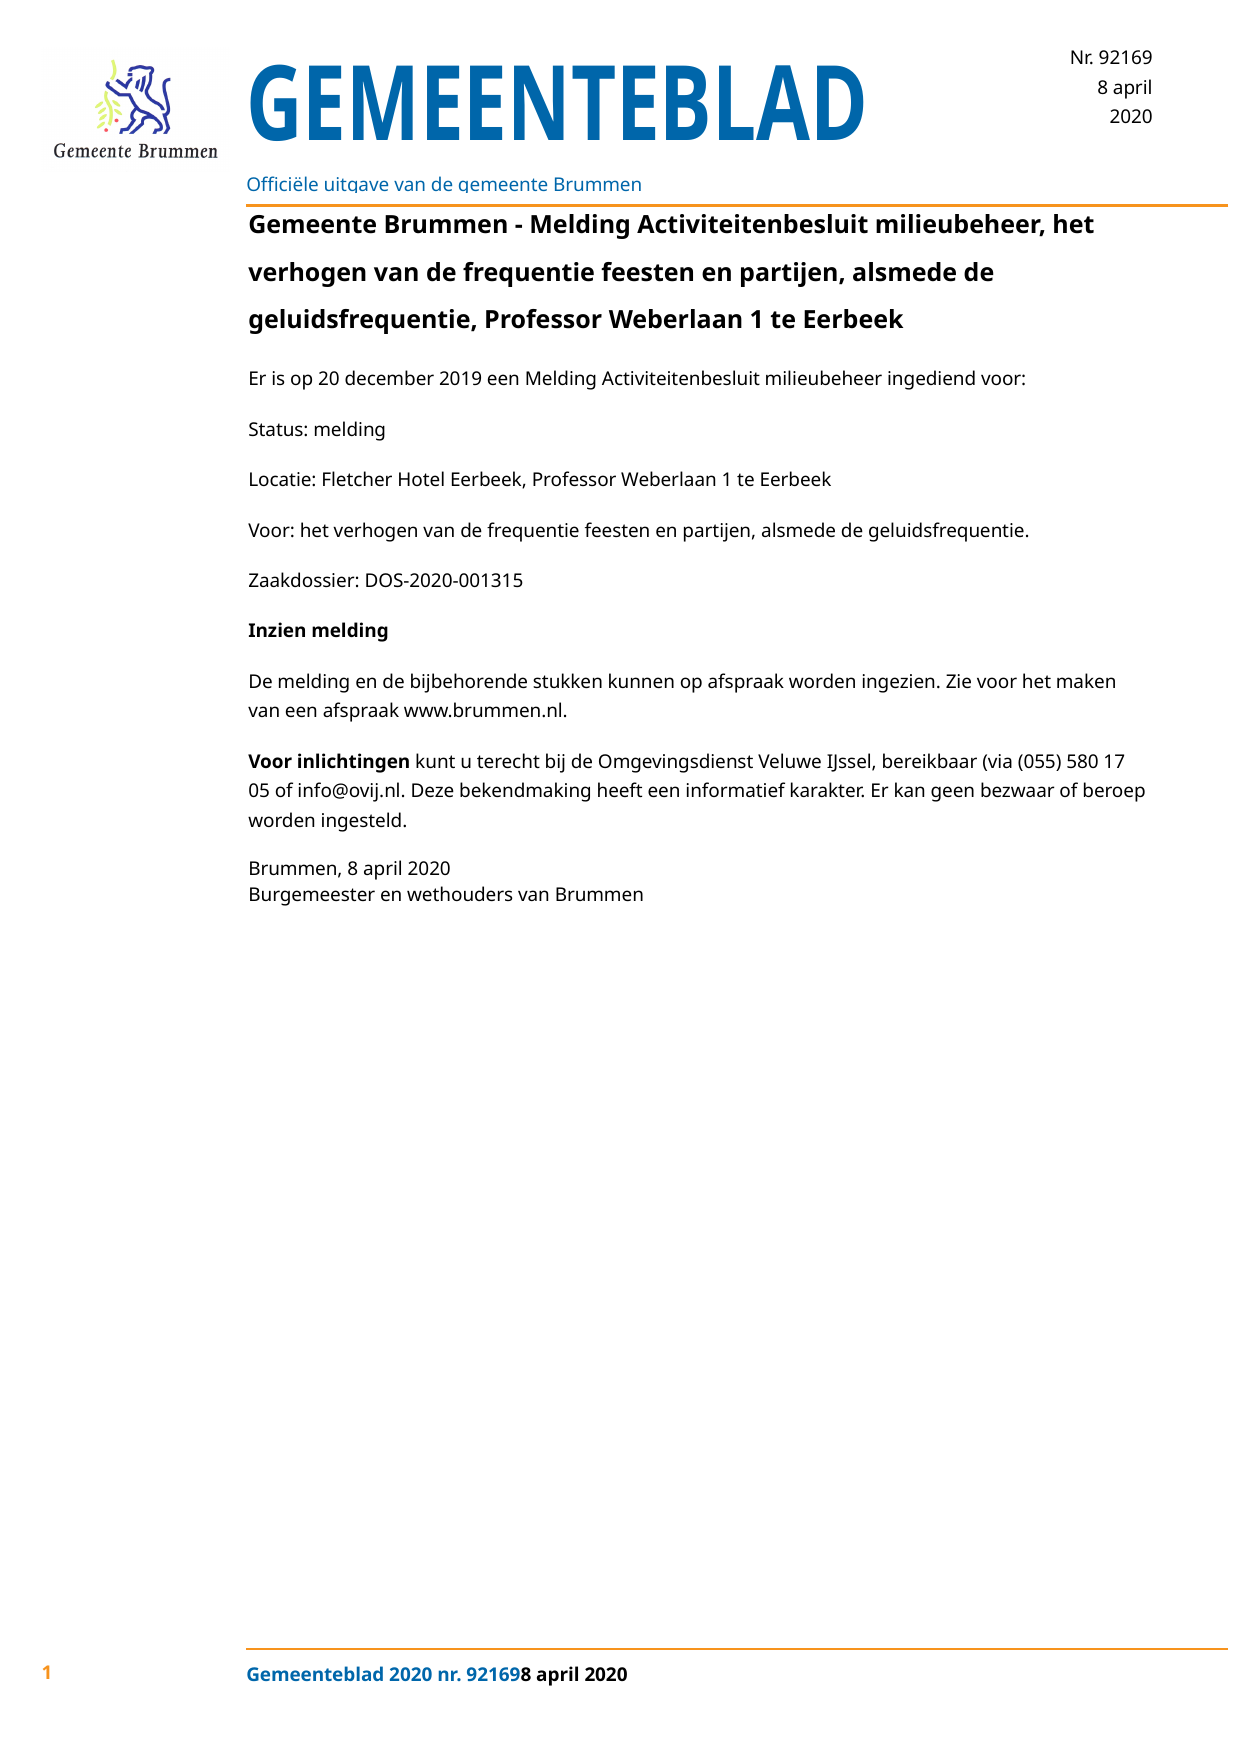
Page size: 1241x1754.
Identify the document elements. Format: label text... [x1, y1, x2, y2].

text Voor inlichtingen kunt u terecht bij de Omgevingsdienst Veluwe IJssel, bereikbaar (via (055) 580 17 05 of info@ovij.nl. Deze bekendmaking heeft een informatief karakter. Er kan geen bezwaar of beroep worden ingesteld. [248, 748, 1152, 833]
text Gemeente Brummen - Melding Activiteitenbesluit milieubeheer, het verhogen van de frequentie feesten en partijen, alsmede de geluidsfrequentie, Professor Weberlaan 1 te Eerbeek [248, 207, 1152, 336]
text Locatie: Fletcher Hotel Eerbeek, Professor Weberlaan 1 te Eerbeek [248, 466, 1152, 492]
text Er is op 20 december 2019 een Melding Activiteitenbesluit milieubeheer ingediend voor: [248, 366, 1152, 391]
text Brummen, 8 april 2020 [248, 855, 1152, 881]
text Status: melding [248, 416, 1152, 442]
text De melding en de bijbehorende stukken kunnen op afspraak worden ingezien. Zie voor het maken van een afspraak www.brummen.nl. [248, 668, 1152, 723]
text Voor: het verhogen van de frequentie feesten en partijen, alsmede de geluidsfrequentie. [248, 517, 1152, 542]
picture [41, 47, 231, 172]
text Zaakdossier: DOS-2020-001315 [248, 567, 1152, 593]
text Inzien melding [248, 618, 1152, 643]
text Burgemeester en wethouders van Brummen [248, 881, 1152, 906]
